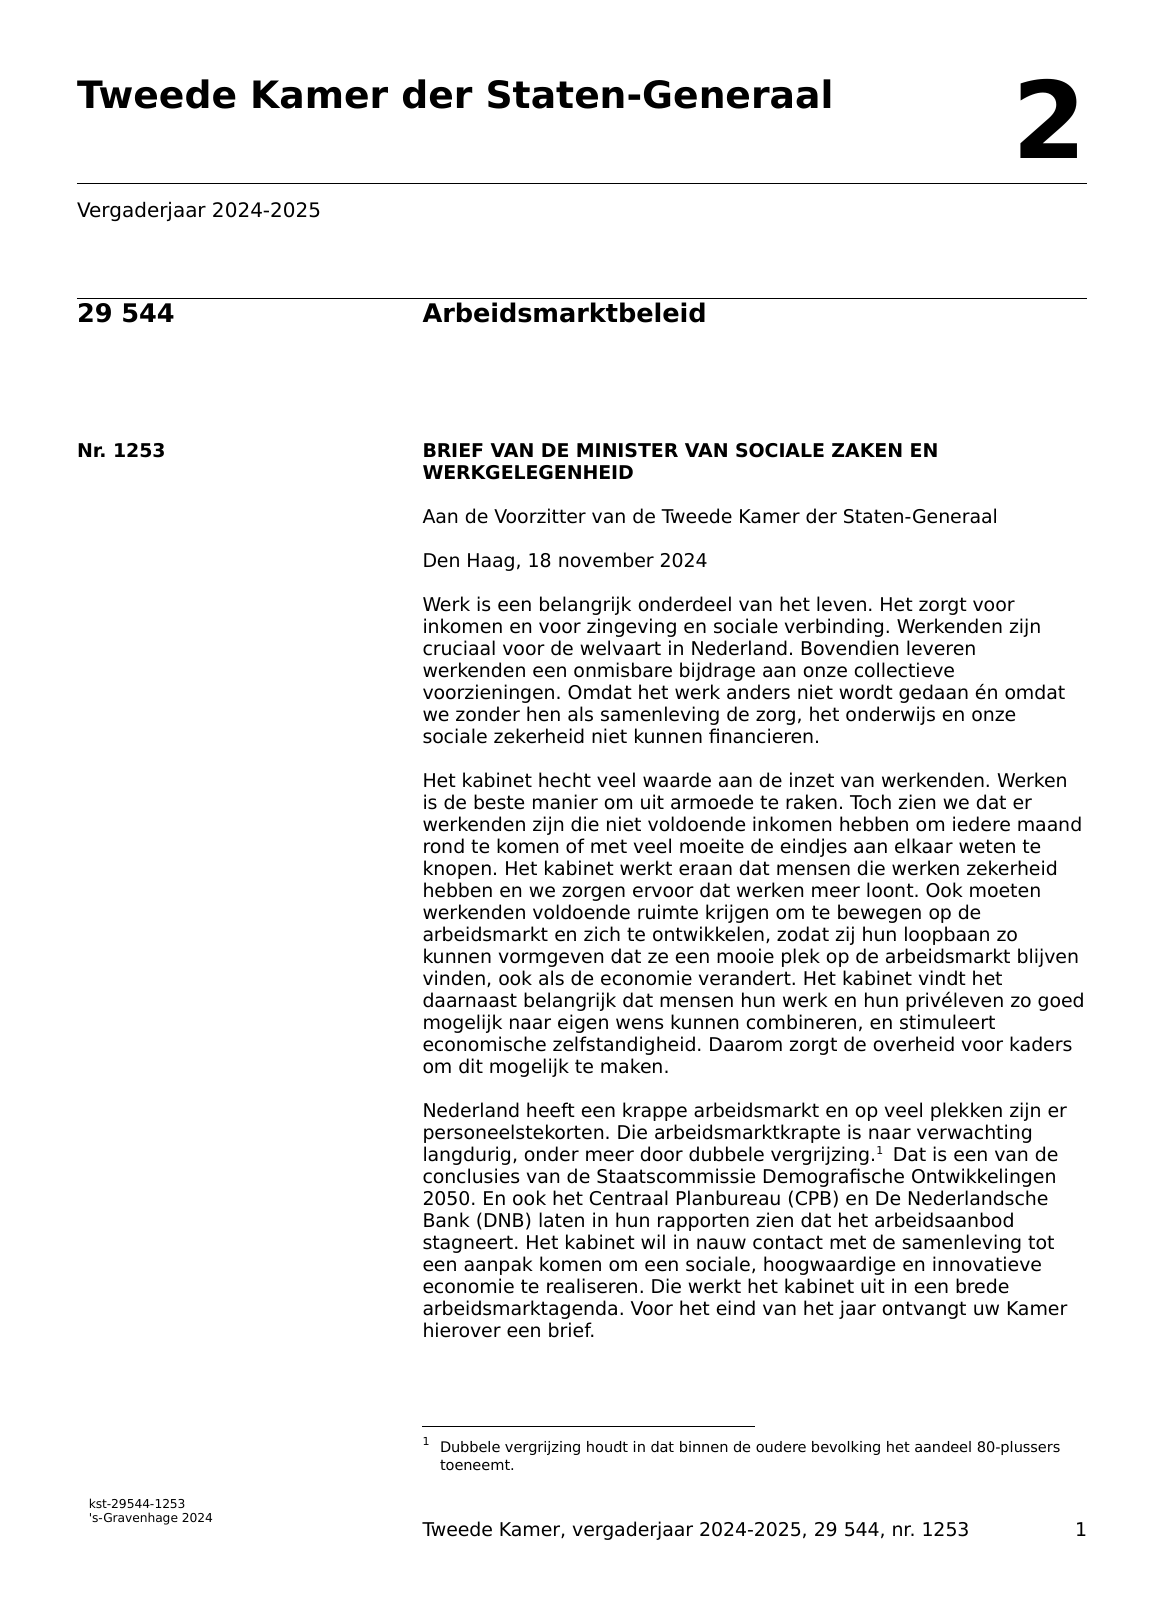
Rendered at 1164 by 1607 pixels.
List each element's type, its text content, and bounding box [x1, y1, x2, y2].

text Den Haag, 18 november 2024 [422, 550, 1087, 572]
text Werk is een belangrijk onderdeel van het leven. Het zorgt voor inkomen en voor zingeving en sociale verbinding. Werkenden zijn cruciaal voor de welvaart in Nederland. Bovendien leveren werkenden een onmisbare bijdrage aan onze collectieve voorzieningen. Omdat het werk anders niet wordt gedaan én omdat we zonder hen als samenleving de zorg, het onderwijs en onze sociale zekerheid niet kunnen financieren. [422, 594, 1087, 748]
table_header Tweede Kamer der Staten-Generaal [77, 59, 886, 183]
table_header 2 [886, 59, 1087, 183]
text Nederland heeft een krappe arbeidsmarkt en op veel plekken zijn er personeelstekorten. Die arbeidsmarktkrapte is naar verwachting langdurig, onder meer door dubbele vergrijzing. Dat is een van de conclusies van de Staatscommissie Demografische Ontwikkelingen 2050. En ook het Centraal Planbureau (CPB) en De Nederlandsche Bank (DNB) laten in hun rapporten zien dat het arbeidsaanbod stagneert. Het kabinet wil in nauw contact met de samenleving tot een aanpak komen om een sociale, hoogwaardige en innovatieve economie te realiseren. Die werkt het kabinet uit in een brede arbeidsmarktagenda. Voor het eind van het jaar ontvangt uw Kamer hierover een brief. [422, 1100, 1087, 1342]
text Het kabinet hecht veel waarde aan de inzet van werkenden. Werken is de beste manier om uit armoede te raken. Toch zien we dat er werkenden zijn die niet voldoende inkomen hebben om iedere maand rond te komen of met veel moeite de eindjes aan elkaar weten te knopen. Het kabinet werkt eraan dat mensen die werken zekerheid hebben en we zorgen ervoor dat werken meer loont. Ook moeten werkenden voldoende ruimte krijgen om te bewegen op de arbeidsmarkt en zich te ontwikkelen, zodat zij hun loopbaan zo kunnen vormgeven dat ze een mooie plek op de arbeidsmarkt blijven vinden, ook als de economie verandert. Het kabinet vindt het daarnaast belangrijk dat mensen hun werk en hun privéleven zo goed mogelijk naar eigen wens kunnen combineren, en stimuleert economische zelfstandigheid. Daarom zorgt de overheid voor kaders om dit mogelijk te maken. [422, 770, 1087, 1078]
text 's-Gravenhage 2024 [88, 1511, 323, 1525]
text Dubbele vergrijzing houdt in dat binnen de oudere bevolking het aandeel 80-plussers toeneemt. [422, 1435, 1087, 1474]
subtitle Nr. 1253 BRIEF VAN DE MINISTER VAN SOCIALE ZAKEN EN WERKGELEGENHEID [77, 440, 1087, 484]
text kst-29544-1253 [88, 1497, 323, 1511]
table_cell Vergaderjaar 2024-2025 [77, 184, 1087, 298]
text Aan de Voorzitter van de Tweede Kamer der Staten-Generaal [422, 506, 1087, 528]
subtitle 29 544 Arbeidsmarktbeleid [77, 299, 1087, 329]
